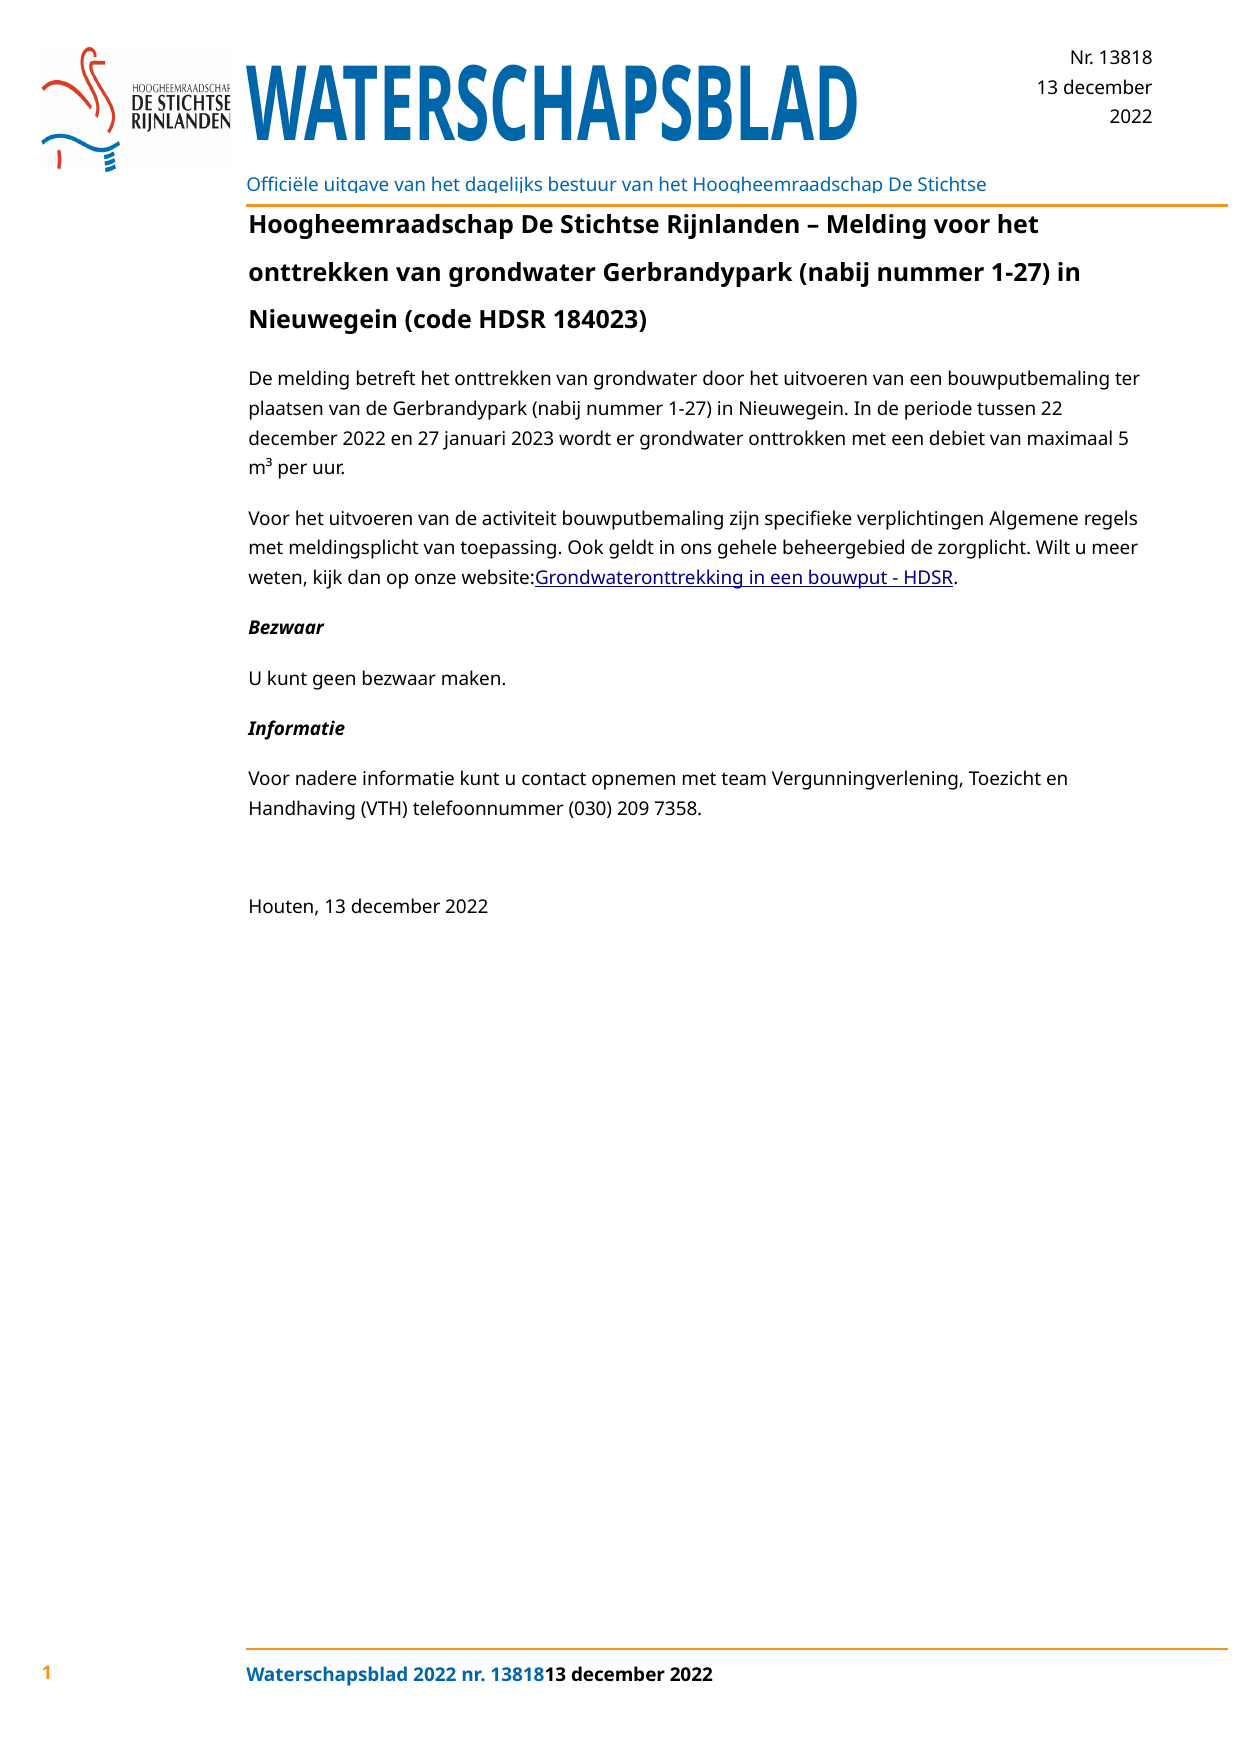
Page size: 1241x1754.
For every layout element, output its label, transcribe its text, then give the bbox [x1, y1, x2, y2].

text U kunt geen bezwaar maken. [248, 665, 1152, 690]
text Bezwaar [248, 614, 1152, 640]
picture [41, 47, 231, 172]
text Voor het uitvoeren van de activiteit bouwputbemaling zijn specifieke verplichtingen Algemene regels met meldingsplicht van toepassing. Ook geldt in ons gehele beheergebied de zorgplicht. Wilt u meer weten, kijk dan op onze website:Grondwateronttrekking in een bouwput - HDSR. [248, 505, 1152, 589]
text Hoogheemraadschap De Stichtse Rijnlanden – Melding voor het onttrekken van grondwater Gerbrandypark (nabij nummer 1-27) in Nieuwegein (code HDSR 184023) [248, 207, 1152, 336]
text Voor nadere informatie kunt u contact opnemen met team Vergunningverlening, Toezicht en Handhaving (VTH) telefoonnummer (030) 209 7358. [248, 766, 1152, 821]
text Informatie [248, 715, 1152, 741]
text De melding betreft het onttrekken van grondwater door het uitvoeren van een bouwputbemaling ter plaatsen van de Gerbrandypark (nabij nummer 1-27) in Nieuwegein. In de periode tussen 22 december 2022 en 27 januari 2023 wordt er grondwater onttrokken met een debiet van maximaal 5 m³ per uur. [248, 366, 1152, 480]
text Houten, 13 december 2022 [248, 893, 1152, 919]
